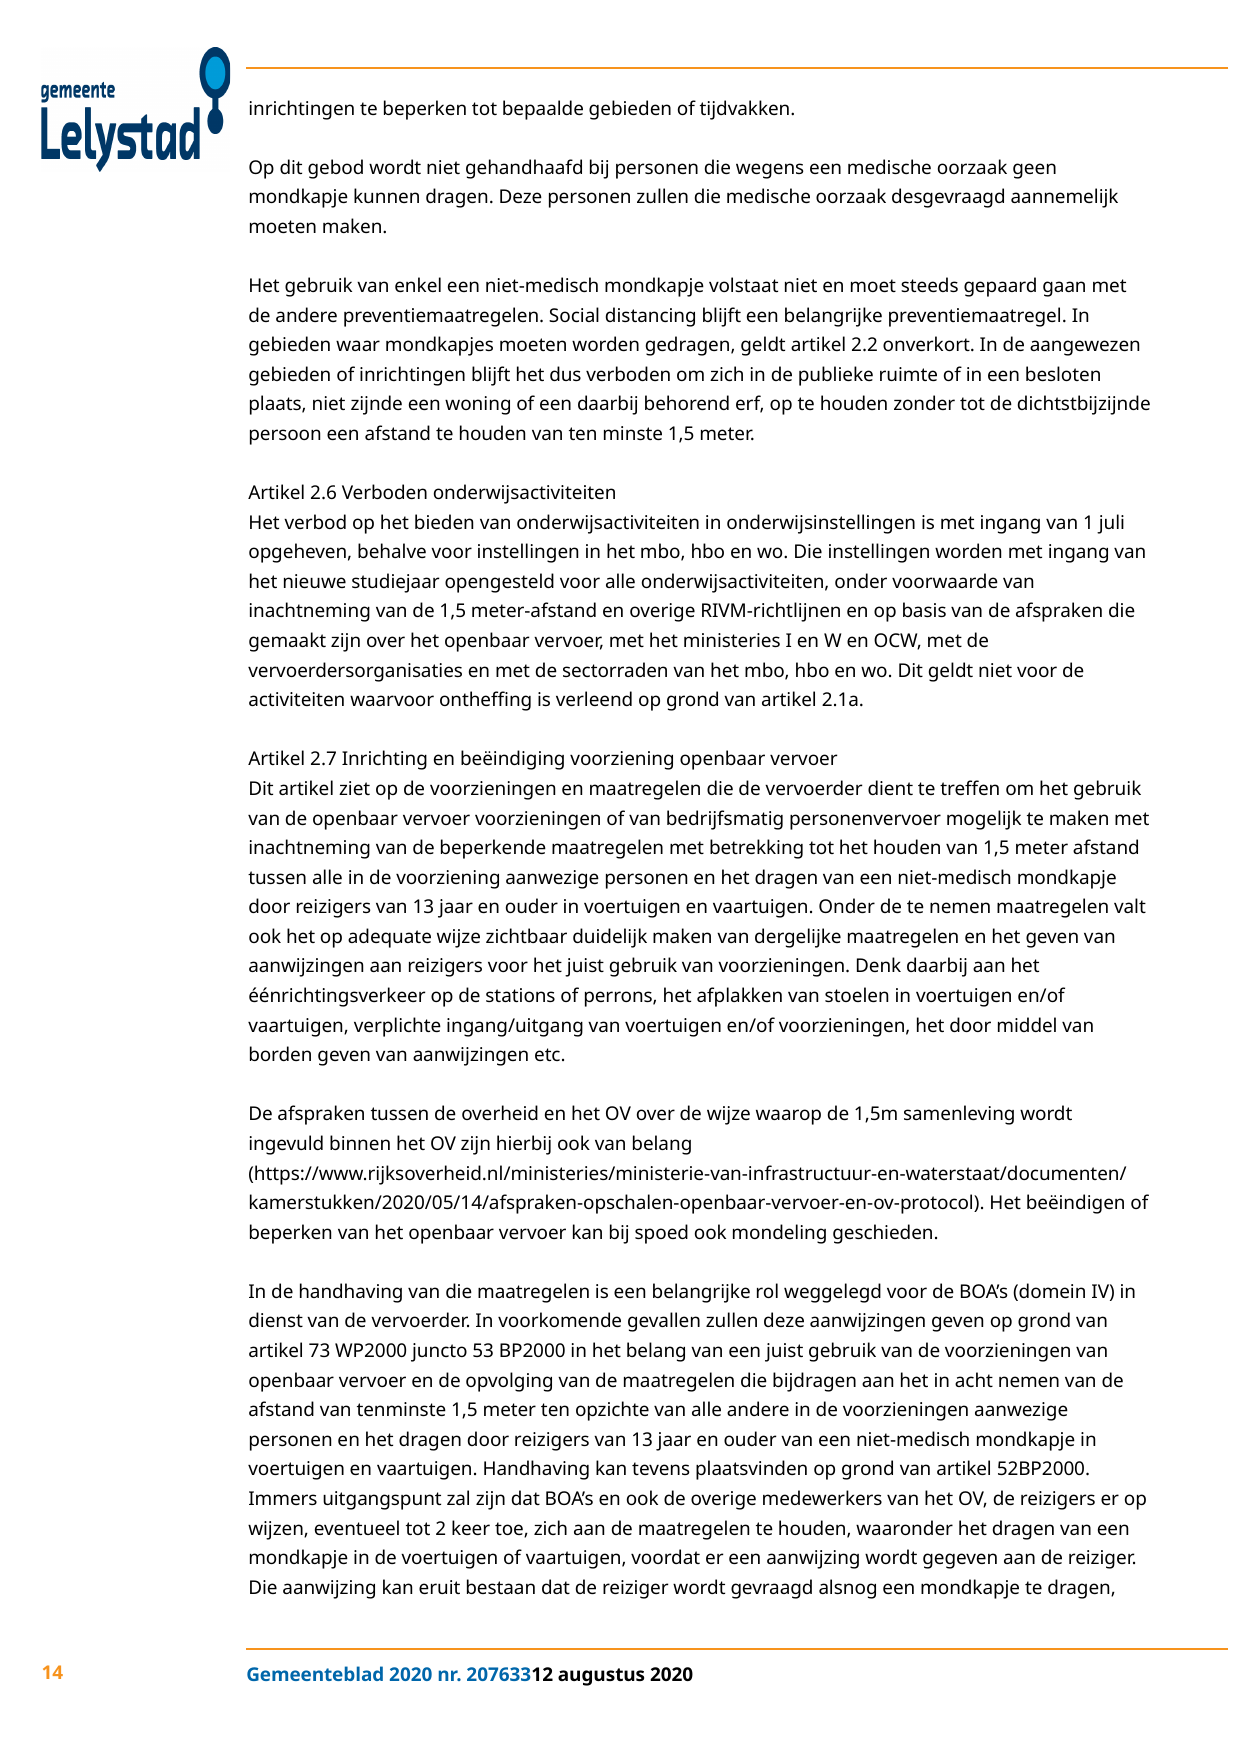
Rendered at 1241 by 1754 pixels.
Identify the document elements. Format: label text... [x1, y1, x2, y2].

text De afspraken tussen de overheid en het OV over de wijze waarop de 1,5m samenleving wordt ingevuld binnen het OV zijn hierbij ook van belang (https://www.rijksoverheid.nl/ministeries/ministerie-van-infrastructuur-en-waterstaat/documenten/kamerstukken/2020/05/14/afspraken-opschalen-openbaar-vervoer-en-ov-protocol). Het beëindigen of beperken van het openbaar vervoer kan bij spoed ook mondeling geschieden. [248, 1101, 1152, 1245]
text Dit artikel ziet op de voorzieningen en maatregelen die de vervoerder dient te treffen om het gebruik van de openbaar vervoer voorzieningen of van bedrijfsmatig personenvervoer mogelijk te maken met inachtneming van de beperkende maatregelen met betrekking tot het houden van 1,5 meter afstand tussen alle in de voorziening aanwezige personen en het dragen van een niet-medisch mondkapje door reizigers van 13 jaar en ouder in voertuigen en vaartuigen. Onder de te nemen maatregelen valt ook het op adequate wijze zichtbaar duidelijk maken van dergelijke maatregelen en het geven van aanwijzingen aan reizigers voor het juist gebruik van voorzieningen. Denk daarbij aan het éénrichtingsverkeer op de stations of perrons, het afplakken van stoelen in voertuigen en/of vaartuigen, verplichte ingang/uitgang van voertuigen en/of voorzieningen, het door middel van borden geven van aanwijzingen etc. [248, 775, 1152, 1067]
text Artikel 2.6 Verboden onderwijsactiviteiten [248, 479, 1152, 505]
picture [41, 47, 231, 172]
text In de handhaving van die maatregelen is een belangrijke rol weggelegd voor de BOA’s (domein IV) in dienst van de vervoerder. In voorkomende gevallen zullen deze aanwijzingen geven op grond van artikel 73 WP2000 juncto 53 BP2000 in het belang van een juist gebruik van de voorzieningen van openbaar vervoer en de opvolging van de maatregelen die bijdragen aan het in acht nemen van de afstand van tenminste 1,5 meter ten opzichte van alle andere in de voorzieningen aanwezige personen en het dragen door reizigers van 13 jaar en ouder van een niet-medisch mondkapje in voertuigen en vaartuigen. Handhaving kan tevens plaatsvinden op grond van artikel 52BP2000. [248, 1278, 1152, 1481]
text Het verbod op het bieden van onderwijsactiviteiten in onderwijsinstellingen is met ingang van 1 juli opgeheven, behalve voor instellingen in het mbo, hbo en wo. Die instellingen worden met ingang van het nieuwe studiejaar opengesteld voor alle onderwijsactiviteiten, onder voorwaarde van inachtneming van de 1,5 meter-afstand en overige RIVM-richtlijnen en op basis van de afspraken die gemaakt zijn over het openbaar vervoer, met het ministeries I en W en OCW, met de vervoerdersorganisaties en met de sectorraden van het mbo, hbo en wo. Dit geldt niet voor de activiteiten waarvoor ontheffing is verleend op grond van artikel 2.1a. [248, 509, 1152, 712]
text Artikel 2.7 Inrichting en beëindiging voorziening openbaar vervoer [248, 746, 1152, 771]
text Het gebruik van enkel een niet-medisch mondkapje volstaat niet en moet steeds gepaard gaan met de andere preventiemaatregelen. Social distancing blijft een belangrijke preventiemaatregel. In gebieden waar mondkapjes moeten worden gedragen, geldt artikel 2.2 onverkort. In de aangewezen gebieden of inrichtingen blijft het dus verboden om zich in de publieke ruimte of in een besloten plaats, niet zijnde een woning of een daarbij behorend erf, op te houden zonder tot de dichtstbijzijnde persoon een afstand te houden van ten minste 1,5 meter. [248, 272, 1152, 446]
text Op dit gebod wordt niet gehandhaafd bij personen die wegens een medische oorzaak geen mondkapje kunnen dragen. Deze personen zullen die medische oorzaak desgevraagd aannemelijk moeten maken. [248, 154, 1152, 239]
text Immers uitgangspunt zal zijn dat BOA’s en ook de overige medewerkers van het OV, de reizigers er op wijzen, eventueel tot 2 keer toe, zich aan de maatregelen te houden, waaronder het dragen van een mondkapje in de voertuigen of vaartuigen, voordat er een aanwijzing wordt gegeven aan de reiziger. Die aanwijzing kan eruit bestaan dat de reiziger wordt gevraagd alsnog een mondkapje te dragen, [248, 1485, 1152, 1600]
text inrichtingen te beperken tot bepaalde gebieden of tijdvakken. [248, 95, 1152, 121]
